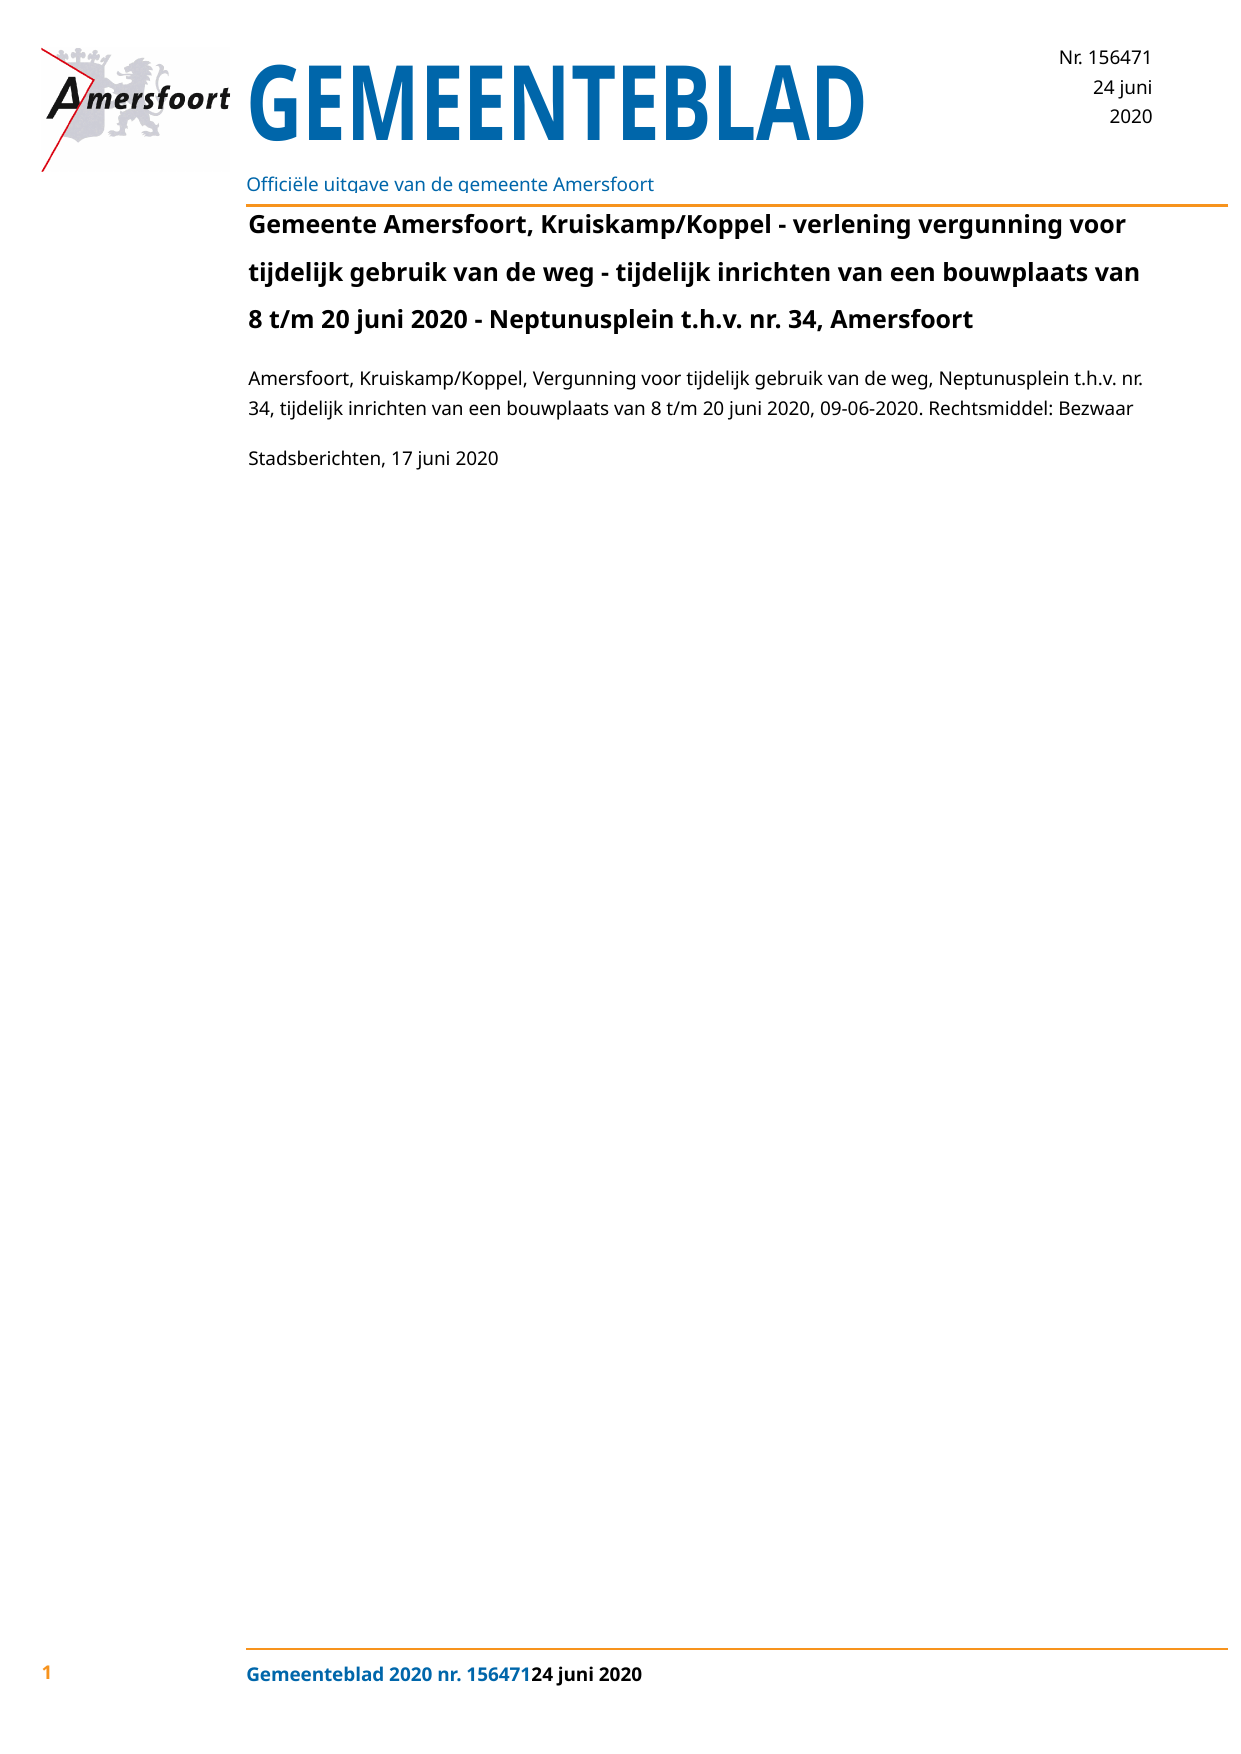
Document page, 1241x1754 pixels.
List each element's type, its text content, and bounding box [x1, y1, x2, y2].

text Amersfoort, Kruiskamp/Koppel, Vergunning voor tijdelijk gebruik van de weg, Neptunusplein t.h.v. nr. 34, tijdelijk inrichten van een bouwplaats van 8 t/m 20 juni 2020, 09-06-2020. Rechtsmiddel: Bezwaar [248, 366, 1152, 421]
text Stadsberichten, 17 juni 2020 [248, 446, 1152, 471]
picture [41, 47, 231, 172]
text Gemeente Amersfoort, Kruiskamp/Koppel - verlening vergunning voor tijdelijk gebruik van de weg - tijdelijk inrichten van een bouwplaats van 8 t/m 20 juni 2020 - Neptunusplein t.h.v. nr. 34, Amersfoort [248, 207, 1152, 336]
